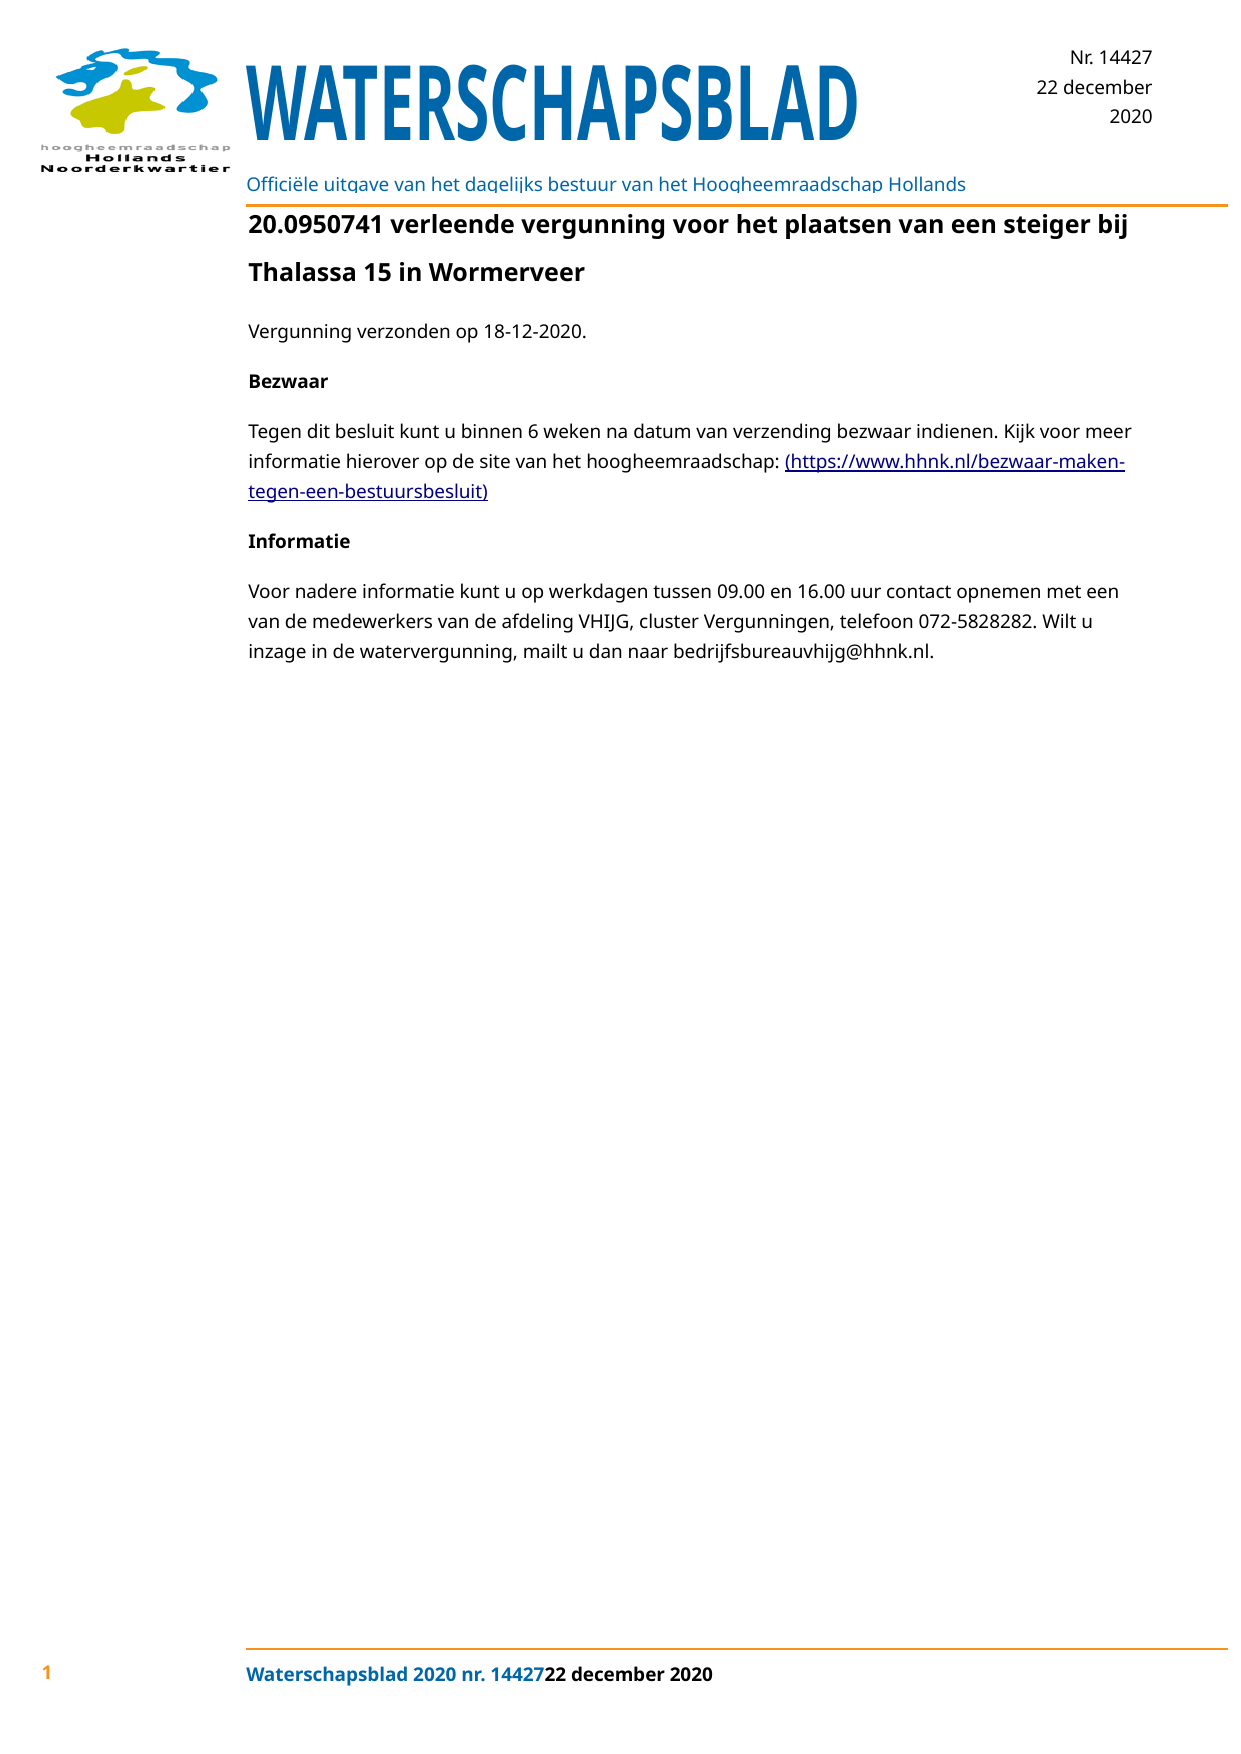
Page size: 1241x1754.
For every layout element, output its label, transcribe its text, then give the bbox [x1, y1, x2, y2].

text Tegen dit besluit kunt u binnen 6 weken na datum van verzending bezwaar indienen. Kijk voor meer informatie hierover op de site van het hoogheemraadschap: (https://www.hhnk.nl/bezwaar-maken-tegen-een-bestuursbesluit) [248, 419, 1152, 504]
text Voor nadere informatie kunt u op werkdagen tussen 09.00 en 16.00 uur contact opnemen met een van de medewerkers van de afdeling VHIJG, cluster Vergunningen, telefoon 072-5828282. Wilt u inzage in de watervergunning, mailt u dan naar bedrijfsbureauvhijg@hhnk.nl. [248, 579, 1152, 664]
picture [41, 47, 231, 172]
text Bezwaar [248, 368, 1152, 394]
text Informatie [248, 528, 1152, 554]
text Vergunning verzonden op 18-12-2020. [248, 318, 1152, 344]
text 20.0950741 verleende vergunning voor het plaatsen van een steiger bij Thalassa 15 in Wormerveer [248, 207, 1152, 288]
